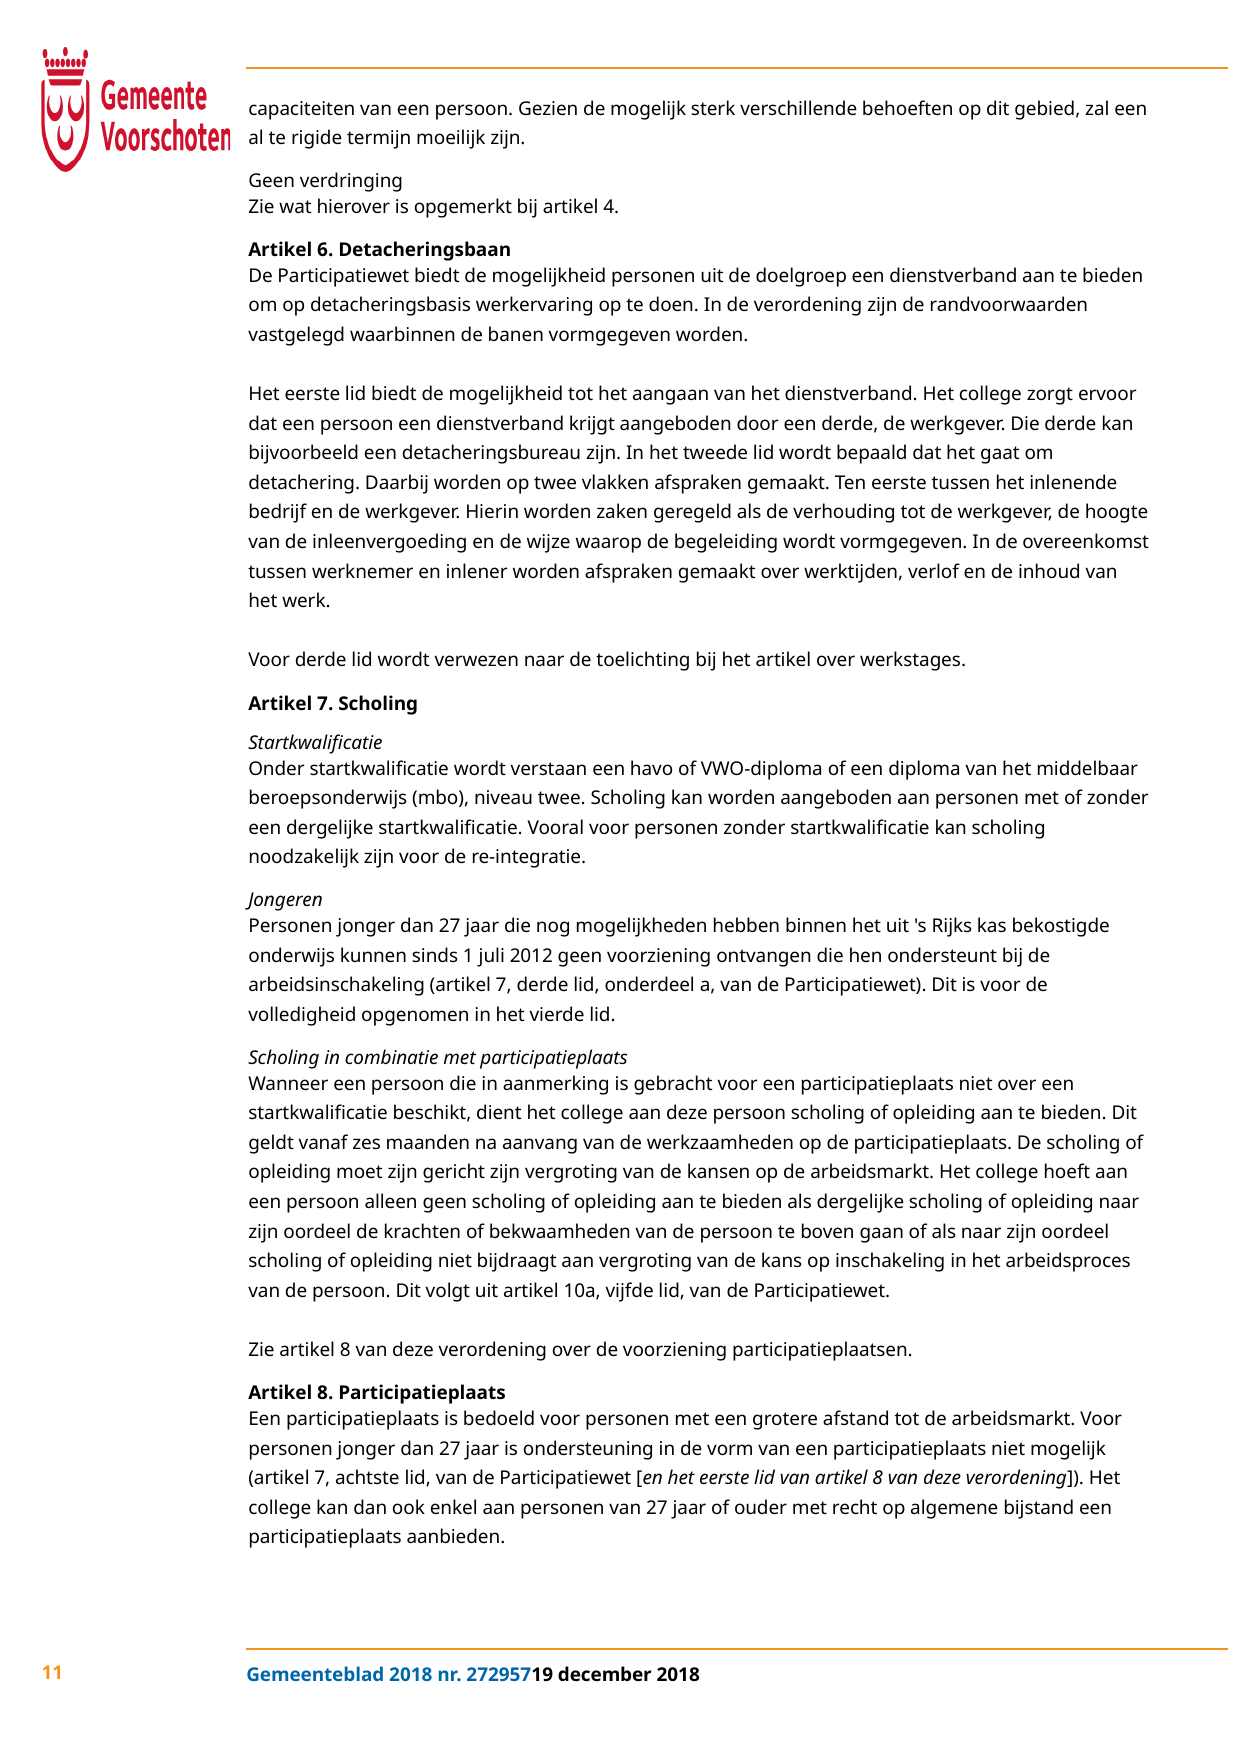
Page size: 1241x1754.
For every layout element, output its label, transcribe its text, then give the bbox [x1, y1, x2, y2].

picture [41, 47, 231, 172]
text capaciteiten van een persoon. Gezien de mogelijk sterk verschillende behoeften op dit gebied, zal een al te rigide termijn moeilijk zijn. [248, 95, 1152, 150]
text Geen verdringing [248, 167, 1152, 193]
text Scholing in combinatie met participatieplaats [248, 1044, 1152, 1070]
text Een participatieplaats is bedoeld voor personen met een grotere afstand tot de arbeidsmarkt. Voor personen jonger dan 27 jaar is ondersteuning in de vorm van een participatieplaats niet mogelijk (artikel 7, achtste lid, van de Participatiewet [en het eerste lid van artikel 8 van deze verordening]). Het college kan dan ook enkel aan personen van 27 jaar of ouder met recht op algemene bijstand een participatieplaats aanbieden. [248, 1405, 1152, 1549]
text Artikel 8. Participatieplaats [248, 1379, 1152, 1405]
text Onder startkwalificatie wordt verstaan een havo of VWO-diploma of een diploma van het middelbaar beroepsonderwijs (mbo), niveau twee. Scholing kan worden aangeboden aan personen met of zonder een dergelijke startkwalificatie. Vooral voor personen zonder startkwalificatie kan scholing noodzakelijk zijn voor de re-integratie. [248, 755, 1152, 869]
text Voor derde lid wordt verwezen naar de toelichting bij het artikel over werkstages. [248, 647, 1152, 672]
text Startkwalificatie [248, 729, 1152, 755]
text De Participatiewet biedt de mogelijkheid personen uit de doelgroep een dienstverband aan te bieden om op detacheringsbasis werkervaring op te doen. In de verordening zijn de randvoorwaarden vastgelegd waarbinnen de banen vormgegeven worden. [248, 262, 1152, 347]
text Artikel 7. Scholing [248, 690, 1152, 716]
text Jongeren [248, 887, 1152, 912]
text Wanneer een persoon die in aanmerking is gebracht voor een participatieplaats niet over een startkwalificatie beschikt, dient het college aan deze persoon scholing of opleiding aan te bieden. Dit geldt vanaf zes maanden na aanvang van de werkzaamheden op de participatieplaats. De scholing of opleiding moet zijn gericht zijn vergroting van de kansen op de arbeidsmarkt. Het college hoeft aan een persoon alleen geen scholing of opleiding aan te bieden als dergelijke scholing of opleiding naar zijn oordeel de krachten of bekwaamheden van de persoon te boven gaan of als naar zijn oordeel scholing of opleiding niet bijdraagt aan vergroting van de kans op inschakeling in het arbeidsproces van de persoon. Dit volgt uit artikel 10a, vijfde lid, van de Participatiewet. [248, 1070, 1152, 1303]
text Het eerste lid biedt de mogelijkheid tot het aangaan van het dienstverband. Het college zorgt ervoor dat een persoon een dienstverband krijgt aangeboden door een derde, de werkgever. Die derde kan bijvoorbeeld een detacheringsbureau zijn. In het tweede lid wordt bepaald dat het gaat om detachering. Daarbij worden op twee vlakken afspraken gemaakt. Ten eerste tussen het inlenende bedrijf en de werkgever. Hierin worden zaken geregeld als de verhouding tot de werkgever, de hoogte van de inleenvergoeding en de wijze waarop de begeleiding wordt vormgegeven. In de overeenkomst tussen werknemer en inlener worden afspraken gemaakt over werktijden, verlof en de inhoud van het werk. [248, 380, 1152, 613]
text Zie artikel 8 van deze verordening over de voorziening participatieplaatsen. [248, 1336, 1152, 1362]
text Personen jonger dan 27 jaar die nog mogelijkheden hebben binnen het uit 's Rijks kas bekostigde onderwijs kunnen sinds 1 juli 2012 geen voorziening ontvangen die hen ondersteunt bij de arbeidsinschakeling (artikel 7, derde lid, onderdeel a, van de Participatiewet). Dit is voor de volledigheid opgenomen in het vierde lid. [248, 912, 1152, 1027]
text Artikel 6. Detacheringsbaan [248, 236, 1152, 262]
text Zie wat hierover is opgemerkt bij artikel 4. [248, 193, 1152, 219]
